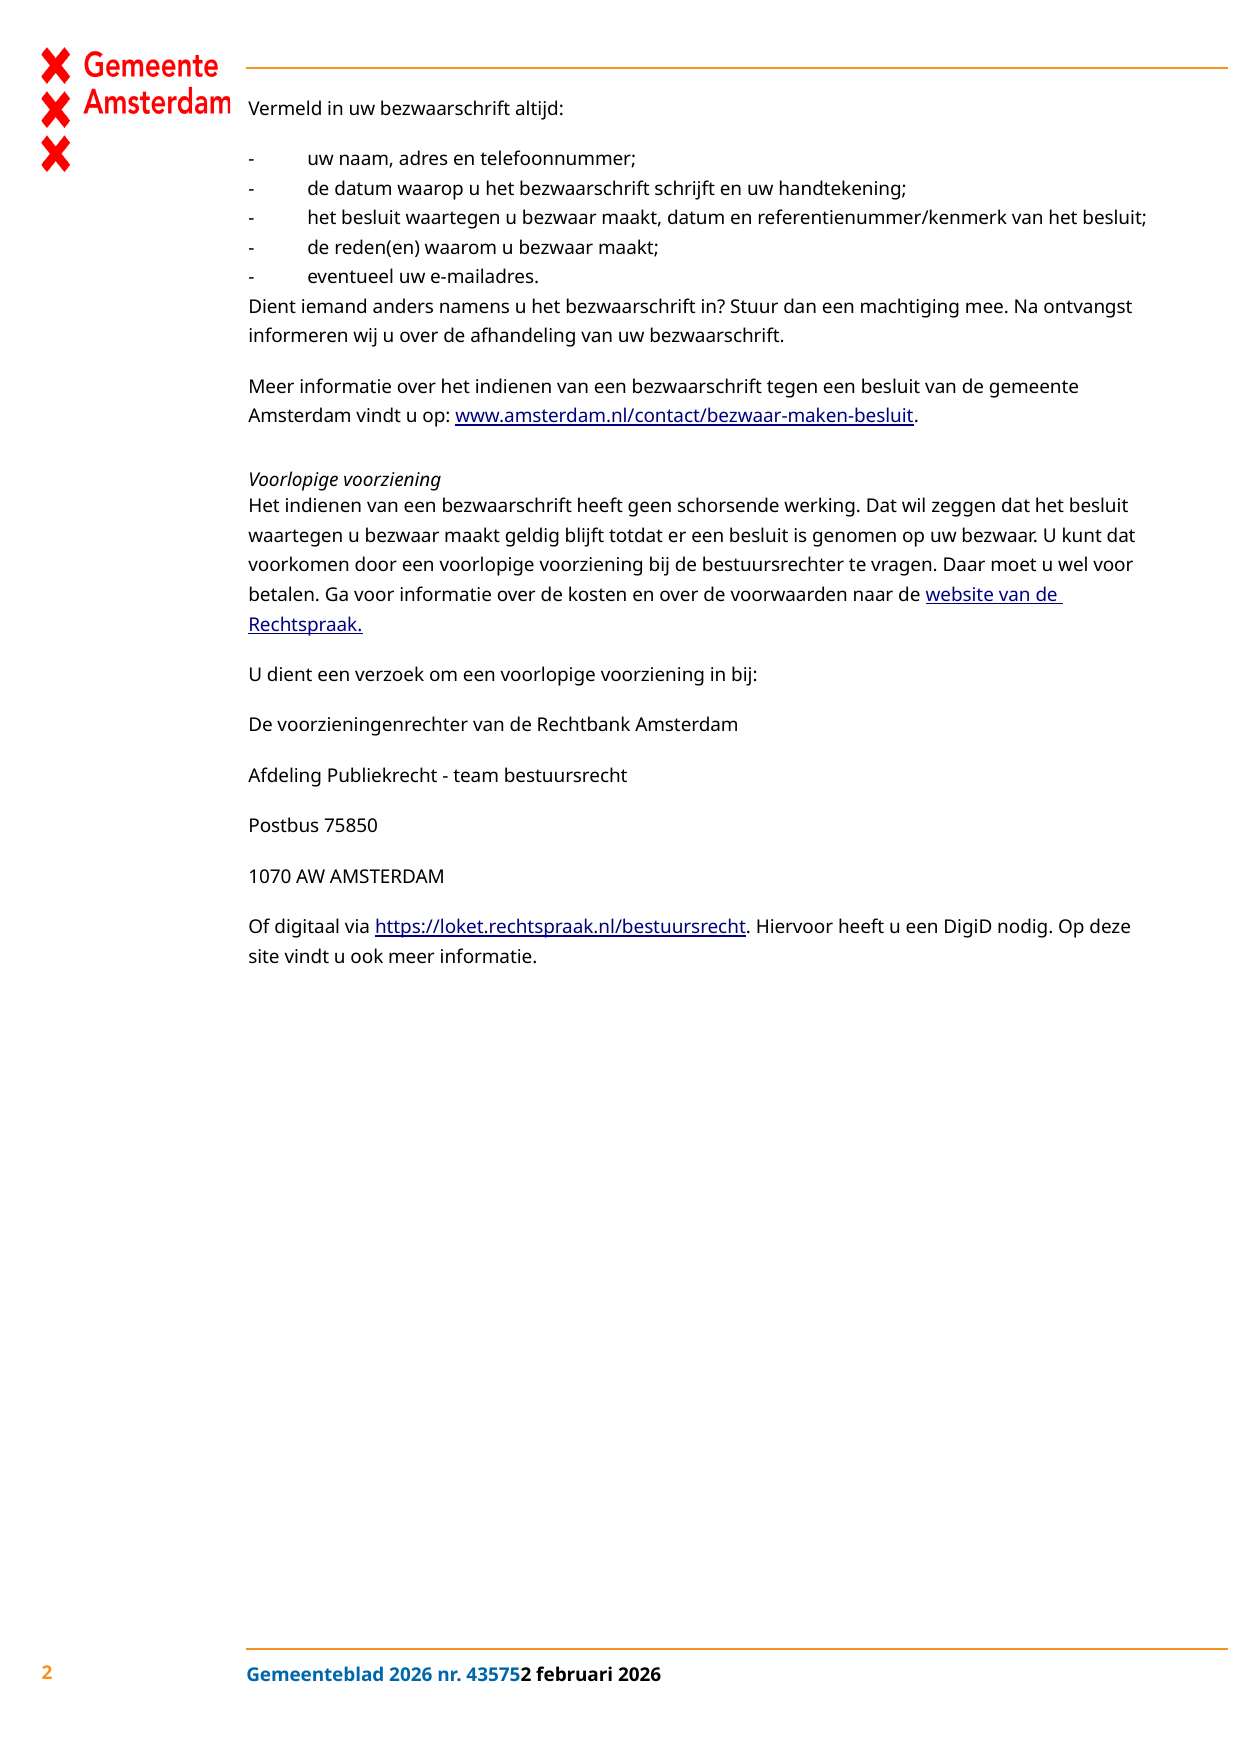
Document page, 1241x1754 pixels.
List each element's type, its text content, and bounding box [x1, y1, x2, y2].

text Dient iemand anders namens u het bezwaarschrift in? Stuur dan een machtiging mee. Na ontvangst informeren wij u over de afhandeling van uw bezwaarschrift. [248, 293, 1152, 348]
text Postbus 75850 [248, 812, 1152, 838]
text U dient een verzoek om een voorlopige voorziening in bij: [248, 661, 1152, 687]
text De voorzieningenrechter van de Rechtbank Amsterdam [248, 712, 1152, 737]
list eventueel uw e-mailadres. [248, 263, 1152, 289]
list de datum waarop u het bezwaarschrift schrijft en uw handtekening; [248, 175, 1152, 201]
list het besluit waartegen u bezwaar maakt, datum en referentienummer/kenmerk van het besluit; [248, 204, 1152, 230]
list uw naam, adres en telefoonnummer; [248, 145, 1152, 171]
text Afdeling Publiekrecht - team bestuursrecht [248, 762, 1152, 788]
picture [41, 47, 231, 172]
text Of digitaal via https://loket.rechtspraak.nl/bestuursrecht. Hiervoor heeft u een DigiD nodig. Op deze site vindt u ook meer informatie. [248, 913, 1152, 968]
text Het indienen van een bezwaarschrift heeft geen schorsende werking. Dat wil zeggen dat het besluit waartegen u bezwaar maakt geldig blijft totdat er een besluit is genomen op uw bezwaar. U kunt dat voorkomen door een voorlopige voorziening bij de bestuursrechter te vragen. Daar moet u wel voor betalen. Ga voor informatie over de kosten en over de voorwaarden naar de website van de Rechtspraak. [248, 492, 1152, 636]
list de reden(en) waarom u bezwaar maakt; [248, 234, 1152, 260]
text Vermeld in uw bezwaarschrift altijd: [248, 95, 1152, 121]
text 1070 AW AMSTERDAM [248, 863, 1152, 888]
text Voorlopige voorziening [248, 467, 1152, 492]
text Meer informatie over het indienen van een bezwaarschrift tegen een besluit van de gemeente Amsterdam vindt u op: www.amsterdam.nl/contact/bezwaar-maken-besluit. [248, 373, 1152, 428]
